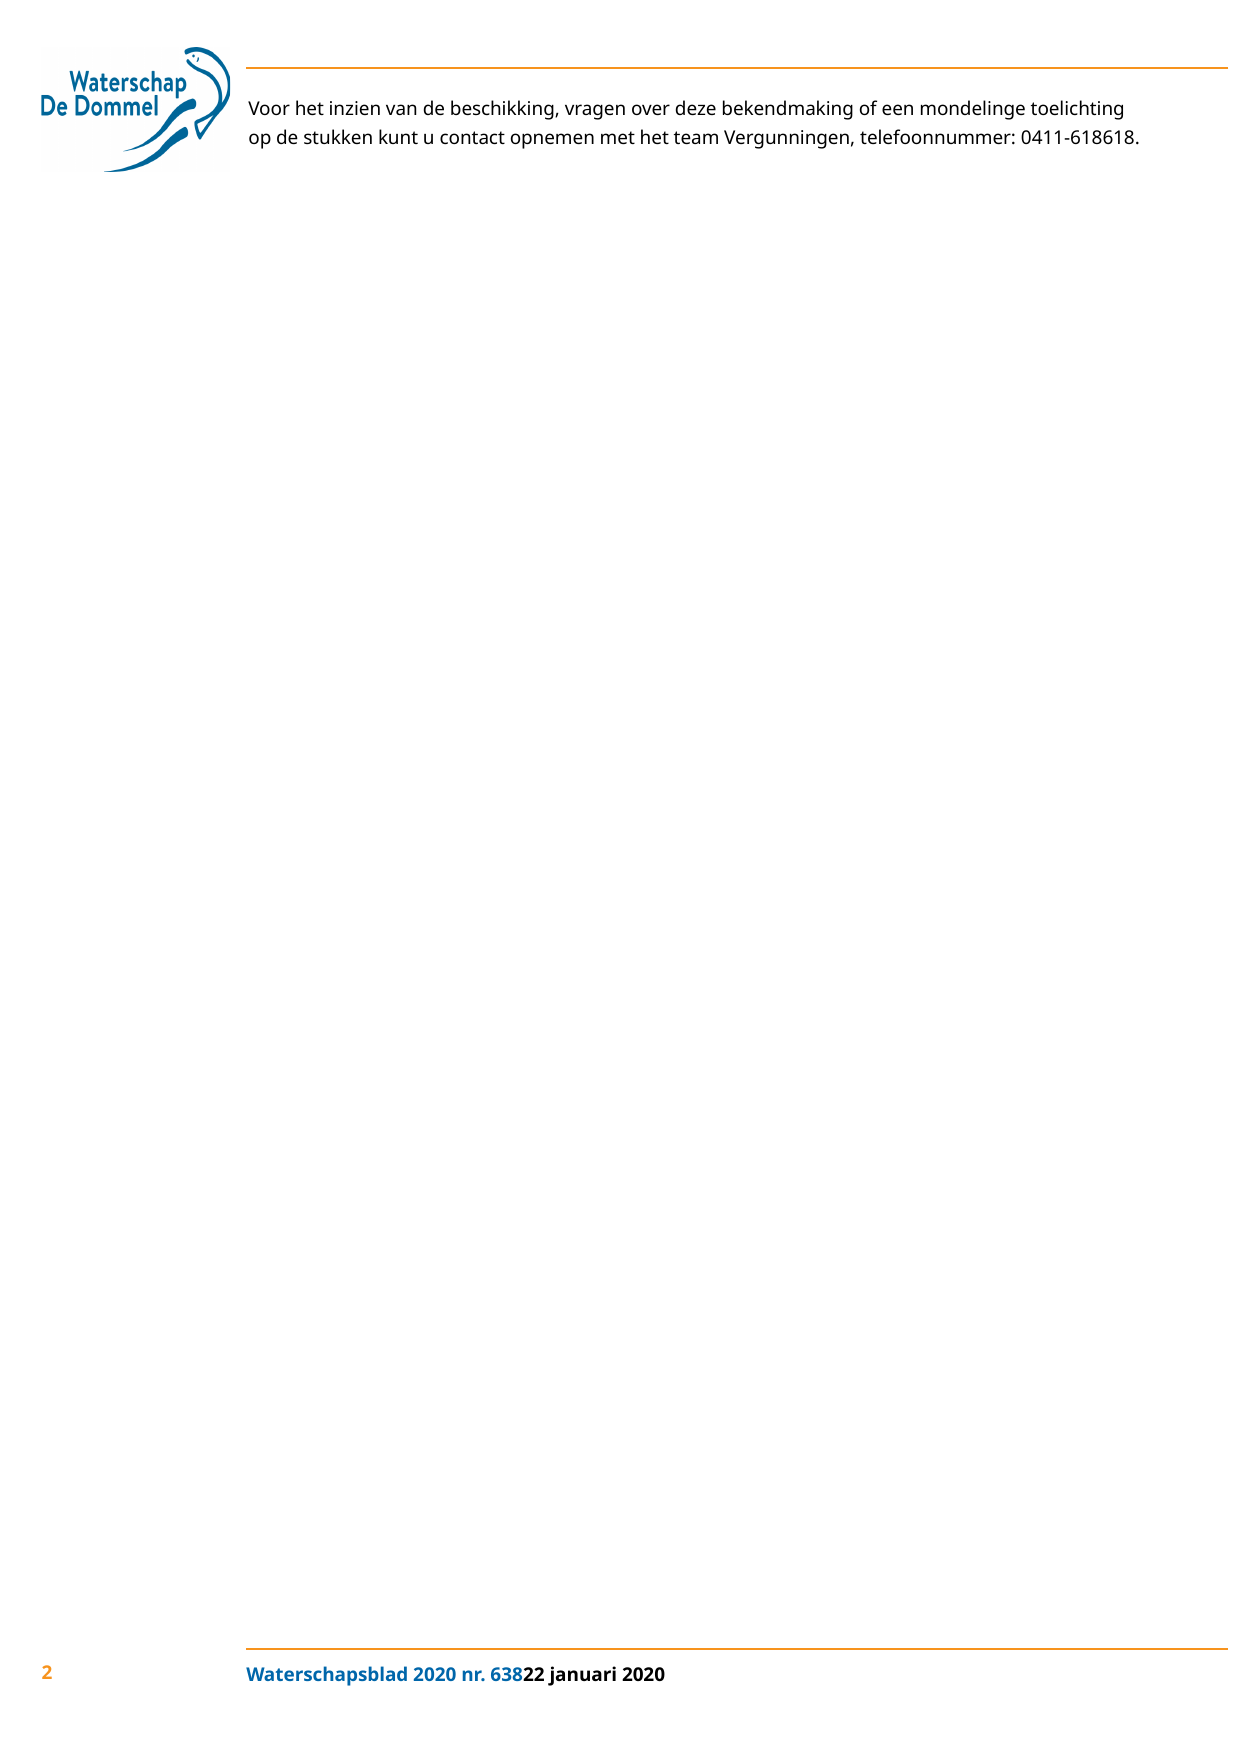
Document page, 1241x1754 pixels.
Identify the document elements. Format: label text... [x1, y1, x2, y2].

picture [45, 99, 51, 111]
picture [204, 47, 231, 76]
picture [41, 47, 231, 172]
picture [198, 118, 210, 131]
text Voor het inzien van de beschikking, vragen over deze bekendmaking of een mondelinge toelichting op de stukken kunt u contact opnemen met het team Vergunningen, telefoonnummer: 0411-618618. [248, 95, 1152, 150]
